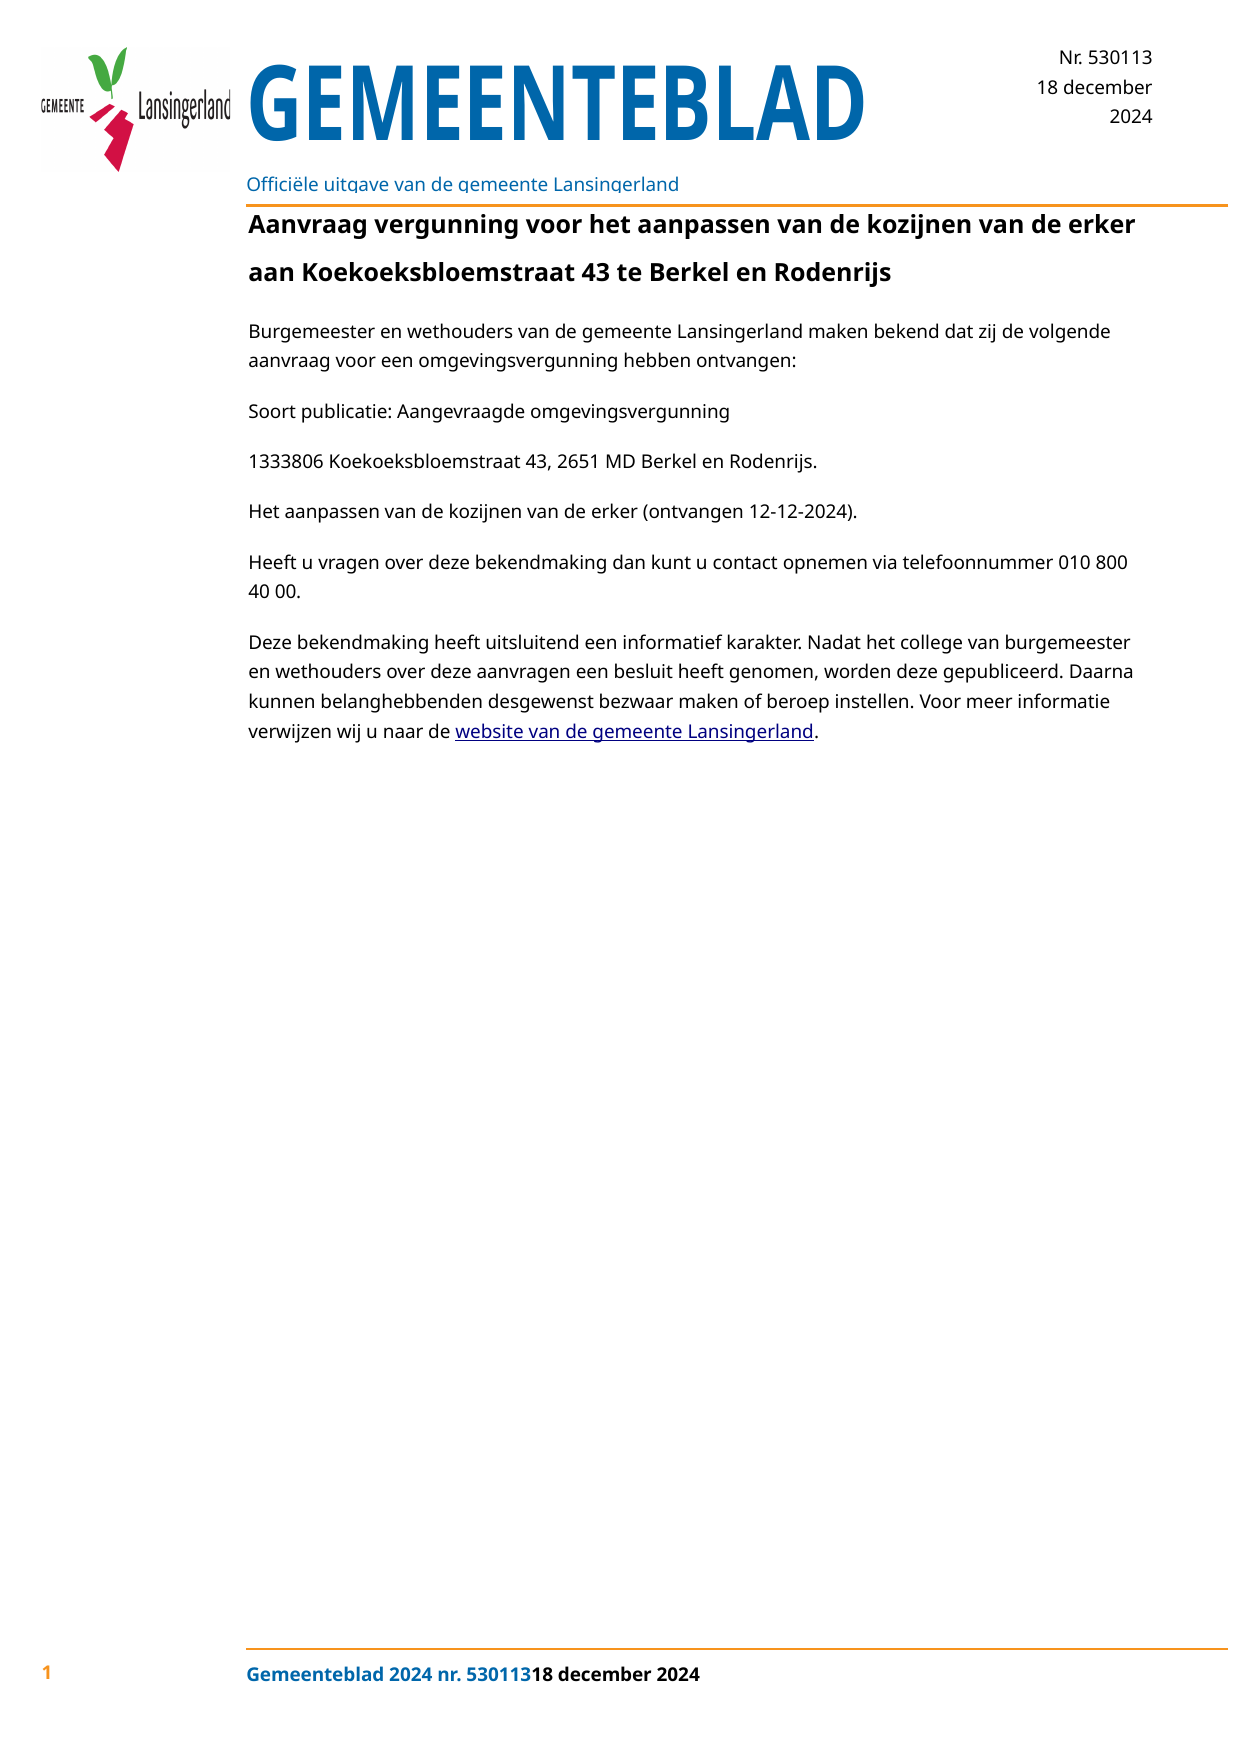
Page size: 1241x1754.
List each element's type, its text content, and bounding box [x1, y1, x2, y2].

text Aanvraag vergunning voor het aanpassen van de kozijnen van de erker aan Koekoeksbloemstraat 43 te Berkel en Rodenrijs [248, 207, 1152, 288]
text Burgemeester en wethouders van de gemeente Lansingerland maken bekend dat zij de volgende aanvraag voor een omgevingsvergunning hebben ontvangen: [248, 318, 1152, 373]
text Het aanpassen van de kozijnen van de erker (ontvangen 12-12-2024). [248, 499, 1152, 524]
text Deze bekendmaking heeft uitsluitend een informatief karakter. Nadat het college van burgemeester en wethouders over deze aanvragen een besluit heeft genomen, worden deze gepubliceerd. Daarna kunnen belanghebbenden desgewenst bezwaar maken of beroep instellen. Voor meer informatie verwijzen wij u naar de website van de gemeente Lansingerland. [248, 629, 1152, 744]
text Soort publicatie: Aangevraagde omgevingsvergunning [248, 398, 1152, 424]
text Heeft u vragen over deze bekendmaking dan kunt u contact opnemen via telefoonnummer 010 800 40 00. [248, 549, 1152, 604]
text 1333806 Koekoeksbloemstraat 43, 2651 MD Berkel en Rodenrijs. [248, 448, 1152, 474]
picture [41, 47, 231, 172]
